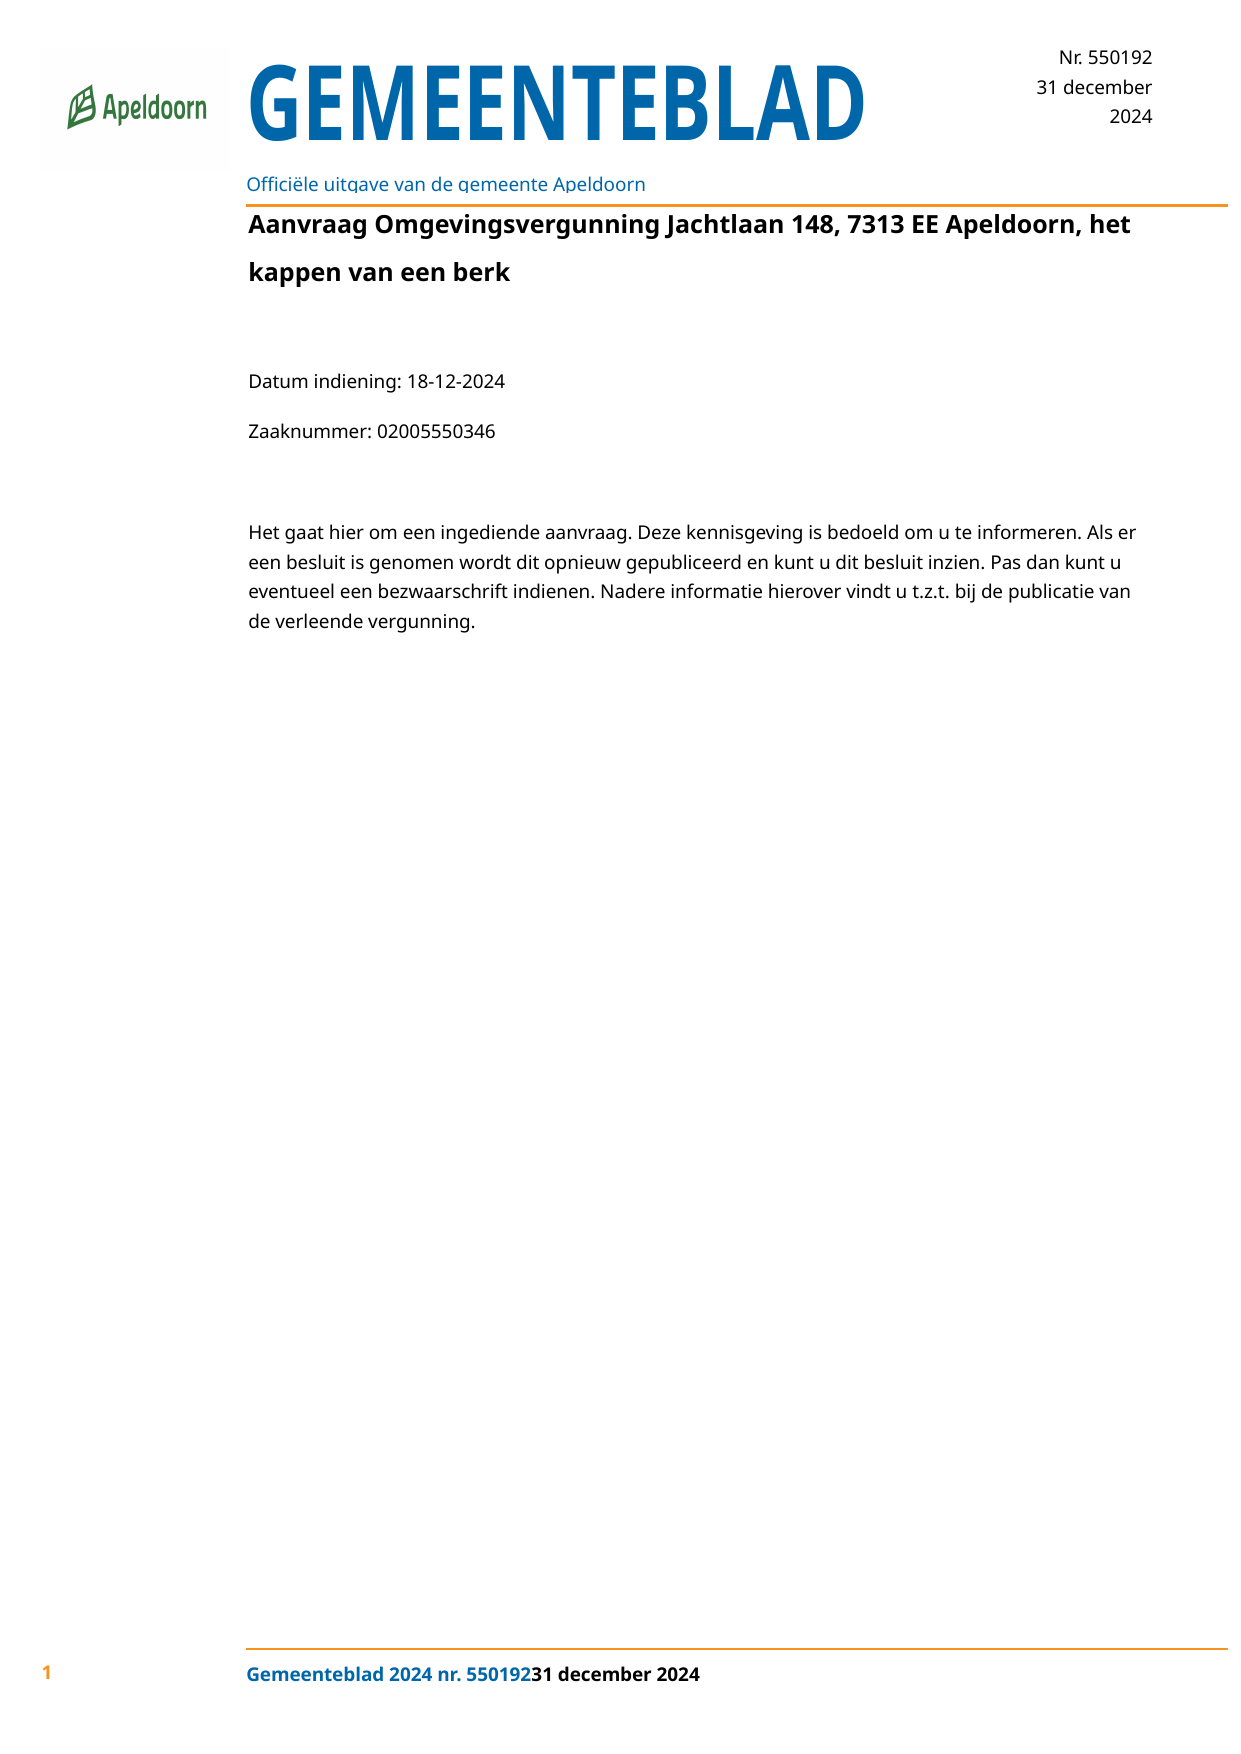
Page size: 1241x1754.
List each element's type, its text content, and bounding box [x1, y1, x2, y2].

text Het gaat hier om een ingediende aanvraag. Deze kennisgeving is bedoeld om u te informeren. Als er een besluit is genomen wordt dit opnieuw gepubliceerd en kunt u dit besluit inzien. Pas dan kunt u eventueel een bezwaarschrift indienen. Nadere informatie hierover vindt u t.z.t. bij de publicatie van de verleende vergunning. [248, 519, 1152, 634]
text Zaaknummer: 02005550346 [248, 419, 1152, 444]
text Datum indiening: 18-12-2024 [248, 368, 1152, 394]
picture [41, 47, 231, 172]
text Aanvraag Omgevingsvergunning Jachtlaan 148, 7313 EE Apeldoorn, het kappen van een berk [248, 207, 1152, 288]
